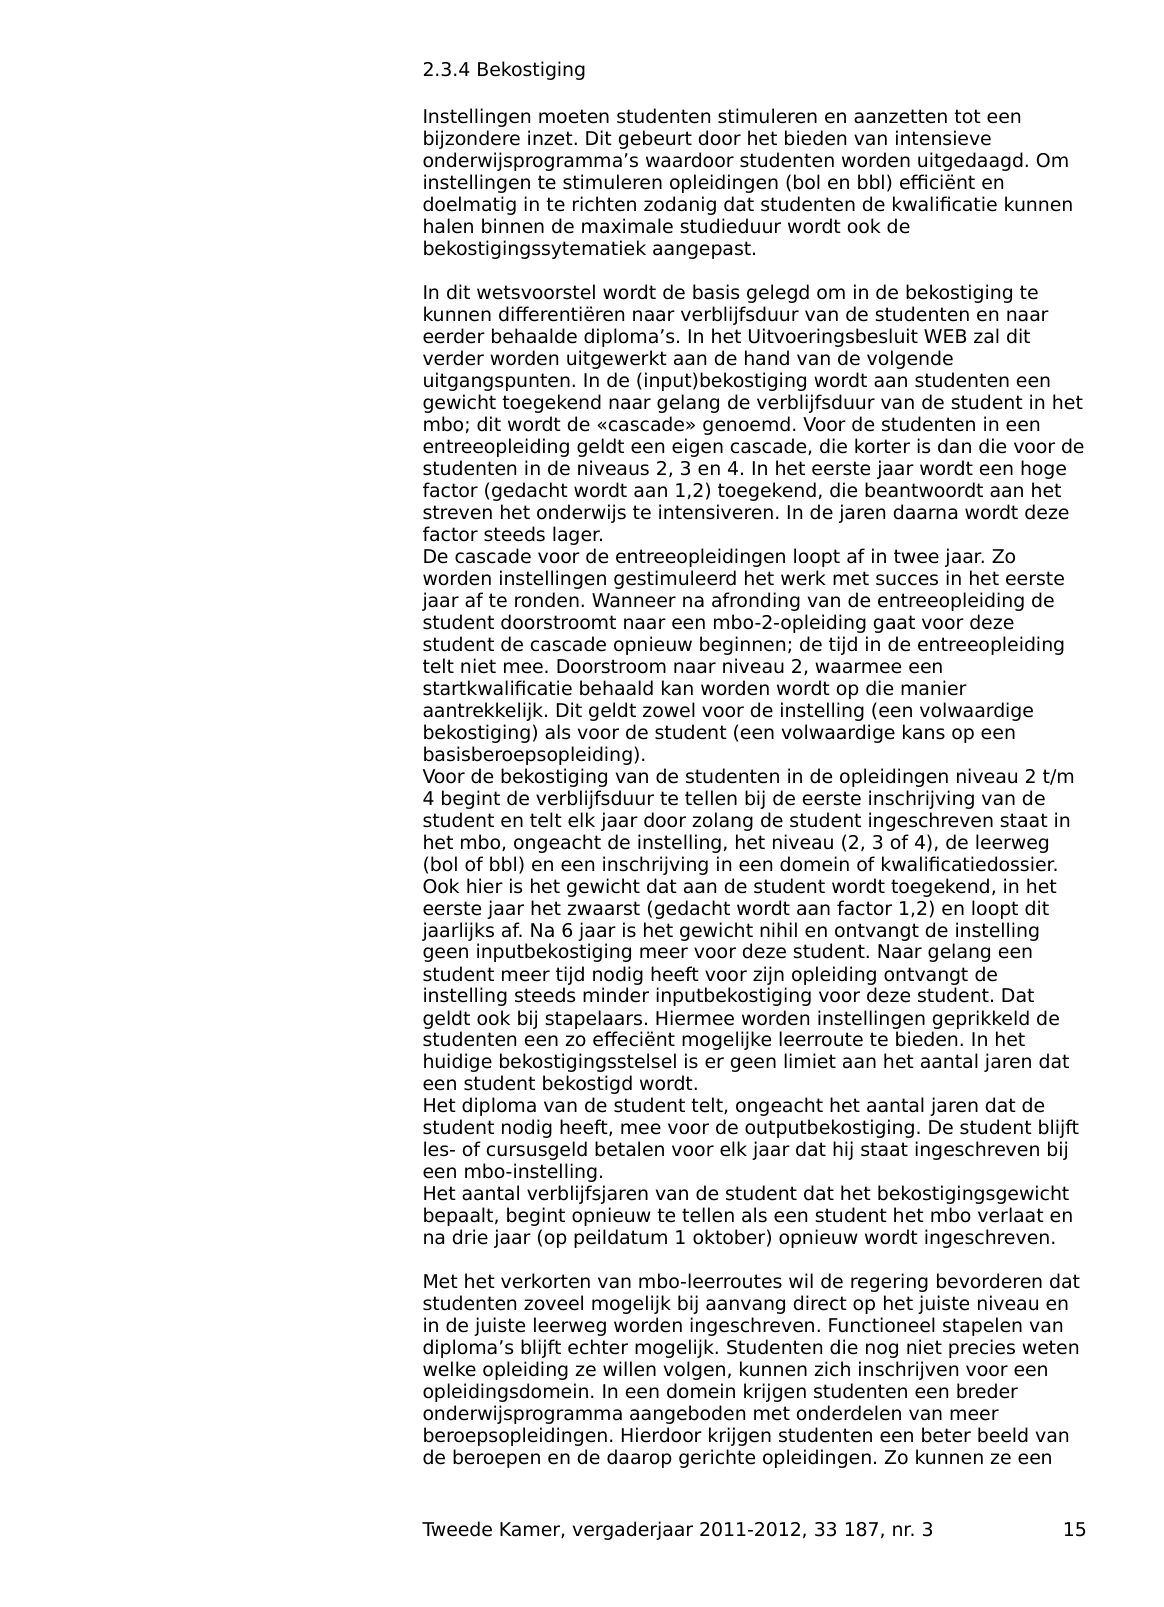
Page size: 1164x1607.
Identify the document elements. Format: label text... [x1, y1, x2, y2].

text In dit wetsvoorstel wordt de basis gelegd om in de bekostiging te kunnen differentiëren naar verblijfsduur van de studenten en naar eerder behaalde diploma’s. In het Uitvoeringsbesluit WEB zal dit verder worden uitgewerkt aan de hand van de volgende uitgangspunten. In de (input)bekostiging wordt aan studenten een gewicht toegekend naar gelang de verblijfsduur van de student in het mbo; dit wordt de «cascade» genoemd. Voor de studenten in een entreeopleiding geldt een eigen cascade, die korter is dan die voor de studenten in de niveaus 2, 3 en 4. In het eerste jaar wordt een hoge factor (gedacht wordt aan 1,2) toegekend, die beantwoordt aan het streven het onderwijs te intensiveren. In de jaren daarna wordt deze factor steeds lager. [422, 282, 1087, 546]
text Het diploma van de student telt, ongeacht het aantal jaren dat de student nodig heeft, mee voor de outputbekostiging. De student blijft les- of cursusgeld betalen voor elk jaar dat hij staat ingeschreven bij een mbo-instelling. [422, 1095, 1087, 1183]
text Voor de bekostiging van de studenten in de opleidingen niveau 2 t/m 4 begint de verblijfsduur te tellen bij de eerste inschrijving van de student en telt elk jaar door zolang de student ingeschreven staat in het mbo, ongeacht de instelling, het niveau (2, 3 of 4), de leerweg (bol of bbl) en een inschrijving in een domein of kwalificatiedossier. Ook hier is het gewicht dat aan de student wordt toegekend, in het eerste jaar het zwaarst (gedacht wordt aan factor 1,2) en loopt dit jaarlijks af. Na 6 jaar is het gewicht nihil en ontvangt de instelling geen inputbekostiging meer voor deze student. Naar gelang een student meer tijd nodig heeft voor zijn opleiding ontvangt de instelling steeds minder inputbekostiging voor deze student. Dat geldt ook bij stapelaars. Hiermee worden instellingen geprikkeld de studenten een zo effeciënt mogelijke leerroute te bieden. In het huidige bekostigingsstelsel is er geen limiet aan het aantal jaren dat een student bekostigd wordt. [422, 766, 1087, 1095]
subtitle 2.3.4 Bekostiging [422, 59, 1087, 81]
text Instellingen moeten studenten stimuleren en aanzetten tot een bijzondere inzet. Dit gebeurt door het bieden van intensieve onderwijsprogramma’s waardoor studenten worden uitgedaagd. Om instellingen te stimuleren opleidingen (bol en bbl) efficiënt en doelmatig in te richten zodanig dat studenten de kwalificatie kunnen halen binnen de maximale studieduur wordt ook de bekostigingssytematiek aangepast. [422, 106, 1087, 260]
text De cascade voor de entreeopleidingen loopt af in twee jaar. Zo worden instellingen gestimuleerd het werk met succes in het eerste jaar af te ronden. Wanneer na afronding van de entreeopleiding de student doorstroomt naar een mbo-2-opleiding gaat voor deze student de cascade opnieuw beginnen; de tijd in de entreeopleiding telt niet mee. Doorstroom naar niveau 2, waarmee een startkwalificatie behaald kan worden wordt op die manier aantrekkelijk. Dit geldt zowel voor de instelling (een volwaardige bekostiging) als voor de student (een volwaardige kans op een basisberoepsopleiding). [422, 546, 1087, 766]
text Met het verkorten van mbo-leerroutes wil de regering bevorderen dat studenten zoveel mogelijk bij aanvang direct op het juiste niveau en in de juiste leerweg worden ingeschreven. Functioneel stapelen van diploma’s blijft echter mogelijk. Studenten die nog niet precies weten welke opleiding ze willen volgen, kunnen zich inschrijven voor een opleidingsdomein. In een domein krijgen studenten een breder onderwijsprogramma aangeboden met onderdelen van meer beroepsopleidingen. Hierdoor krijgen studenten een beter beeld van de beroepen en de daarop gerichte opleidingen. Zo kunnen ze een [422, 1271, 1087, 1469]
text Het aantal verblijfsjaren van de student dat het bekostigingsgewicht bepaalt, begint opnieuw te tellen als een student het mbo verlaat en na drie jaar (op peildatum 1 oktober) opnieuw wordt ingeschreven. [422, 1183, 1087, 1249]
